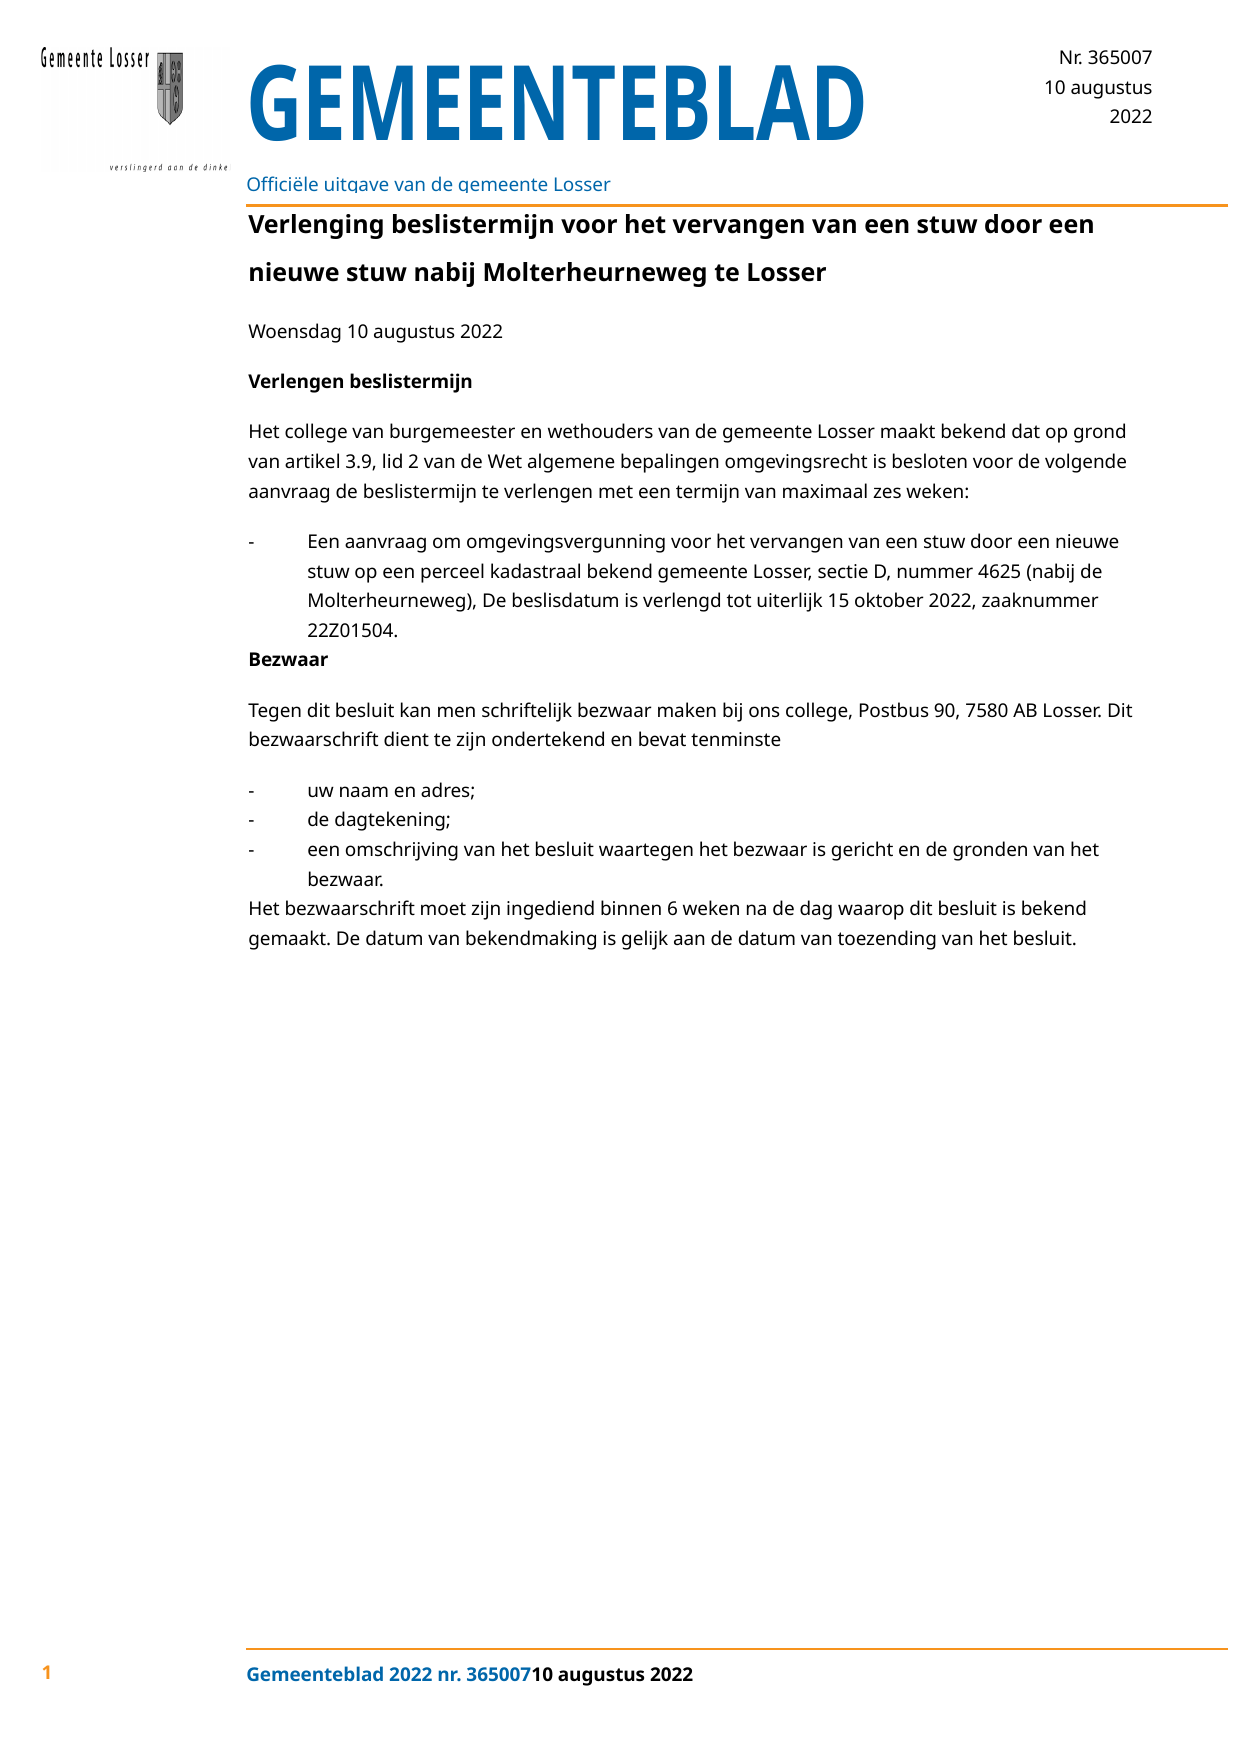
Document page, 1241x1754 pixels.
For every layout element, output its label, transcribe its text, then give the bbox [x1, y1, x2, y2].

list uw naam en adres; [248, 777, 1152, 803]
text Het college van burgemeester en wethouders van de gemeente Losser maakt bekend dat op grond van artikel 3.9, lid 2 van de Wet algemene bepalingen omgevingsrecht is besloten voor de volgende aanvraag de beslistermijn te verlengen met een termijn van maximaal zes weken: [248, 419, 1152, 504]
list een omschrijving van het besluit waartegen het bezwaar is gericht en de gronden van het bezwaar. [248, 836, 1152, 892]
text Het bezwaarschrift moet zijn ingediend binnen 6 weken na de dag waarop dit besluit is bekend gemaakt. De datum van bekendmaking is gelijk aan de datum van toezending van het besluit. [248, 895, 1152, 951]
text Bezwaar [248, 647, 1152, 672]
text Verlengen beslistermijn [248, 368, 1152, 394]
text Woensdag 10 augustus 2022 [248, 318, 1152, 344]
text Tegen dit besluit kan men schriftelijk bezwaar maken bij ons college, Postbus 90, 7580 AB Losser. Dit bezwaarschrift dient te zijn ondertekend en bevat tenminste [248, 697, 1152, 752]
list Een aanvraag om omgevingsvergunning voor het vervangen van een stuw door een nieuwe stuw op een perceel kadastraal bekend gemeente Losser, sectie D, nummer 4625 (nabij de Molterheurneweg), De beslisdatum is verlengd tot uiterlijk 15 oktober 2022, zaaknummer 22Z01504. [248, 528, 1152, 643]
list de dagtekening; [248, 807, 1152, 832]
text Verlenging beslistermijn voor het vervangen van een stuw door een nieuwe stuw nabij Molterheurneweg te Losser [248, 207, 1152, 288]
picture [41, 47, 231, 172]
